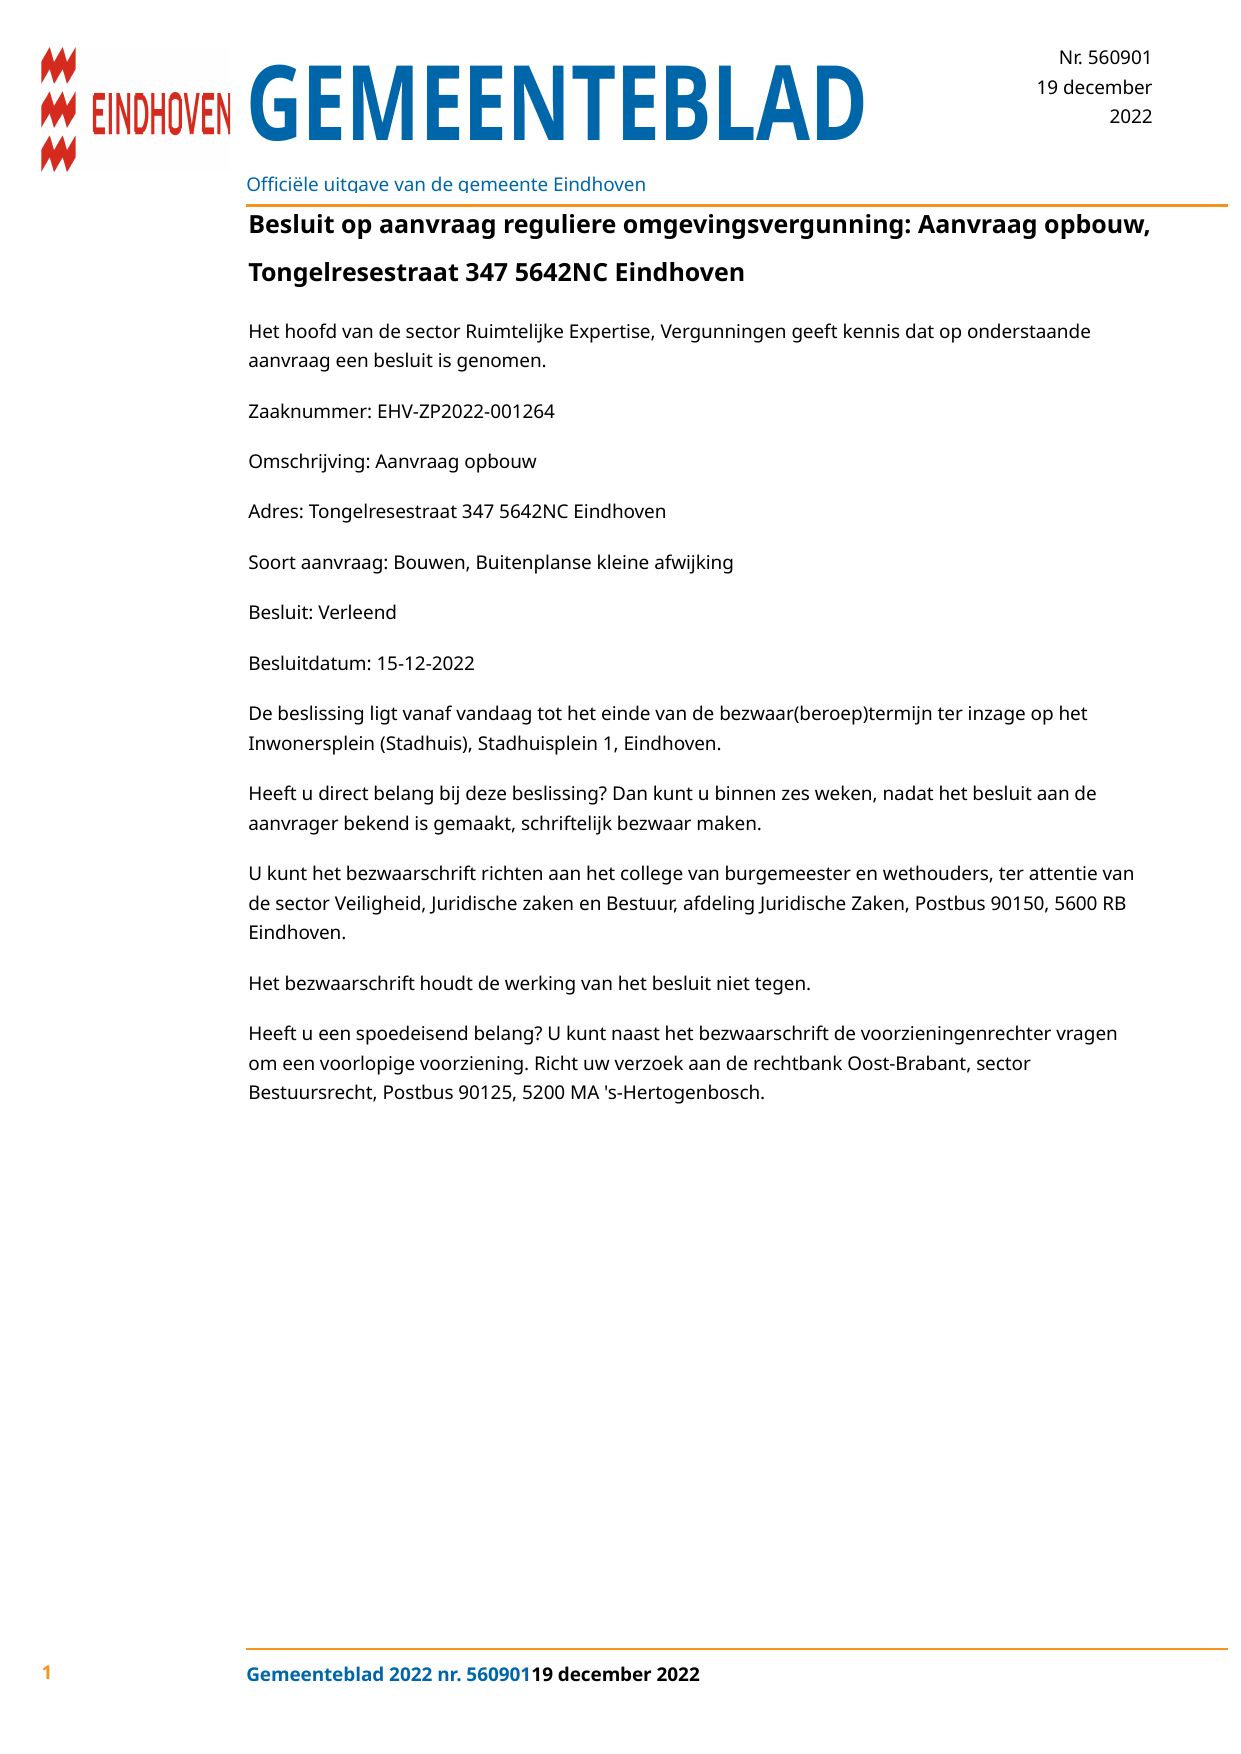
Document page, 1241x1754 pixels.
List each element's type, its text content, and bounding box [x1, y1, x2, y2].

text Besluit: Verleend [248, 599, 1152, 625]
text Adres: Tongelresestraat 347 5642NC Eindhoven [248, 499, 1152, 524]
text Besluit op aanvraag reguliere omgevingsvergunning: Aanvraag opbouw, Tongelresestraat 347 5642NC Eindhoven [248, 207, 1152, 288]
text Het bezwaarschrift houdt de werking van het besluit niet tegen. [248, 970, 1152, 996]
text Soort aanvraag: Bouwen, Buitenplanse kleine afwijking [248, 549, 1152, 575]
text Zaaknummer: EHV-ZP2022-001264 [248, 398, 1152, 424]
text Heeft u een spoedeisend belang? U kunt naast het bezwaarschrift de voorzieningenrechter vragen om een voorlopige voorziening. Richt uw verzoek aan de rechtbank Oost-Brabant, sector Bestuursrecht, Postbus 90125, 5200 MA 's-Hertogenbosch. [248, 1020, 1152, 1105]
text Het hoofd van de sector Ruimtelijke Expertise, Vergunningen geeft kennis dat op onderstaande aanvraag een besluit is genomen. [248, 318, 1152, 373]
text De beslissing ligt vanaf vandaag tot het einde van de bezwaar(beroep)termijn ter inzage op het Inwonersplein (Stadhuis), Stadhuisplein 1, Eindhoven. [248, 700, 1152, 756]
text U kunt het bezwaarschrift richten aan het college van burgemeester en wethouders, ter attentie van de sector Veiligheid, Juridische zaken en Bestuur, afdeling Juridische Zaken, Postbus 90150, 5600 RB Eindhoven. [248, 860, 1152, 945]
text Omschrijving: Aanvraag opbouw [248, 448, 1152, 474]
picture [41, 47, 231, 172]
text Besluitdatum: 15-12-2022 [248, 650, 1152, 676]
text Heeft u direct belang bij deze beslissing? Dan kunt u binnen zes weken, nadat het besluit aan de aanvrager bekend is gemaakt, schriftelijk bezwaar maken. [248, 780, 1152, 836]
